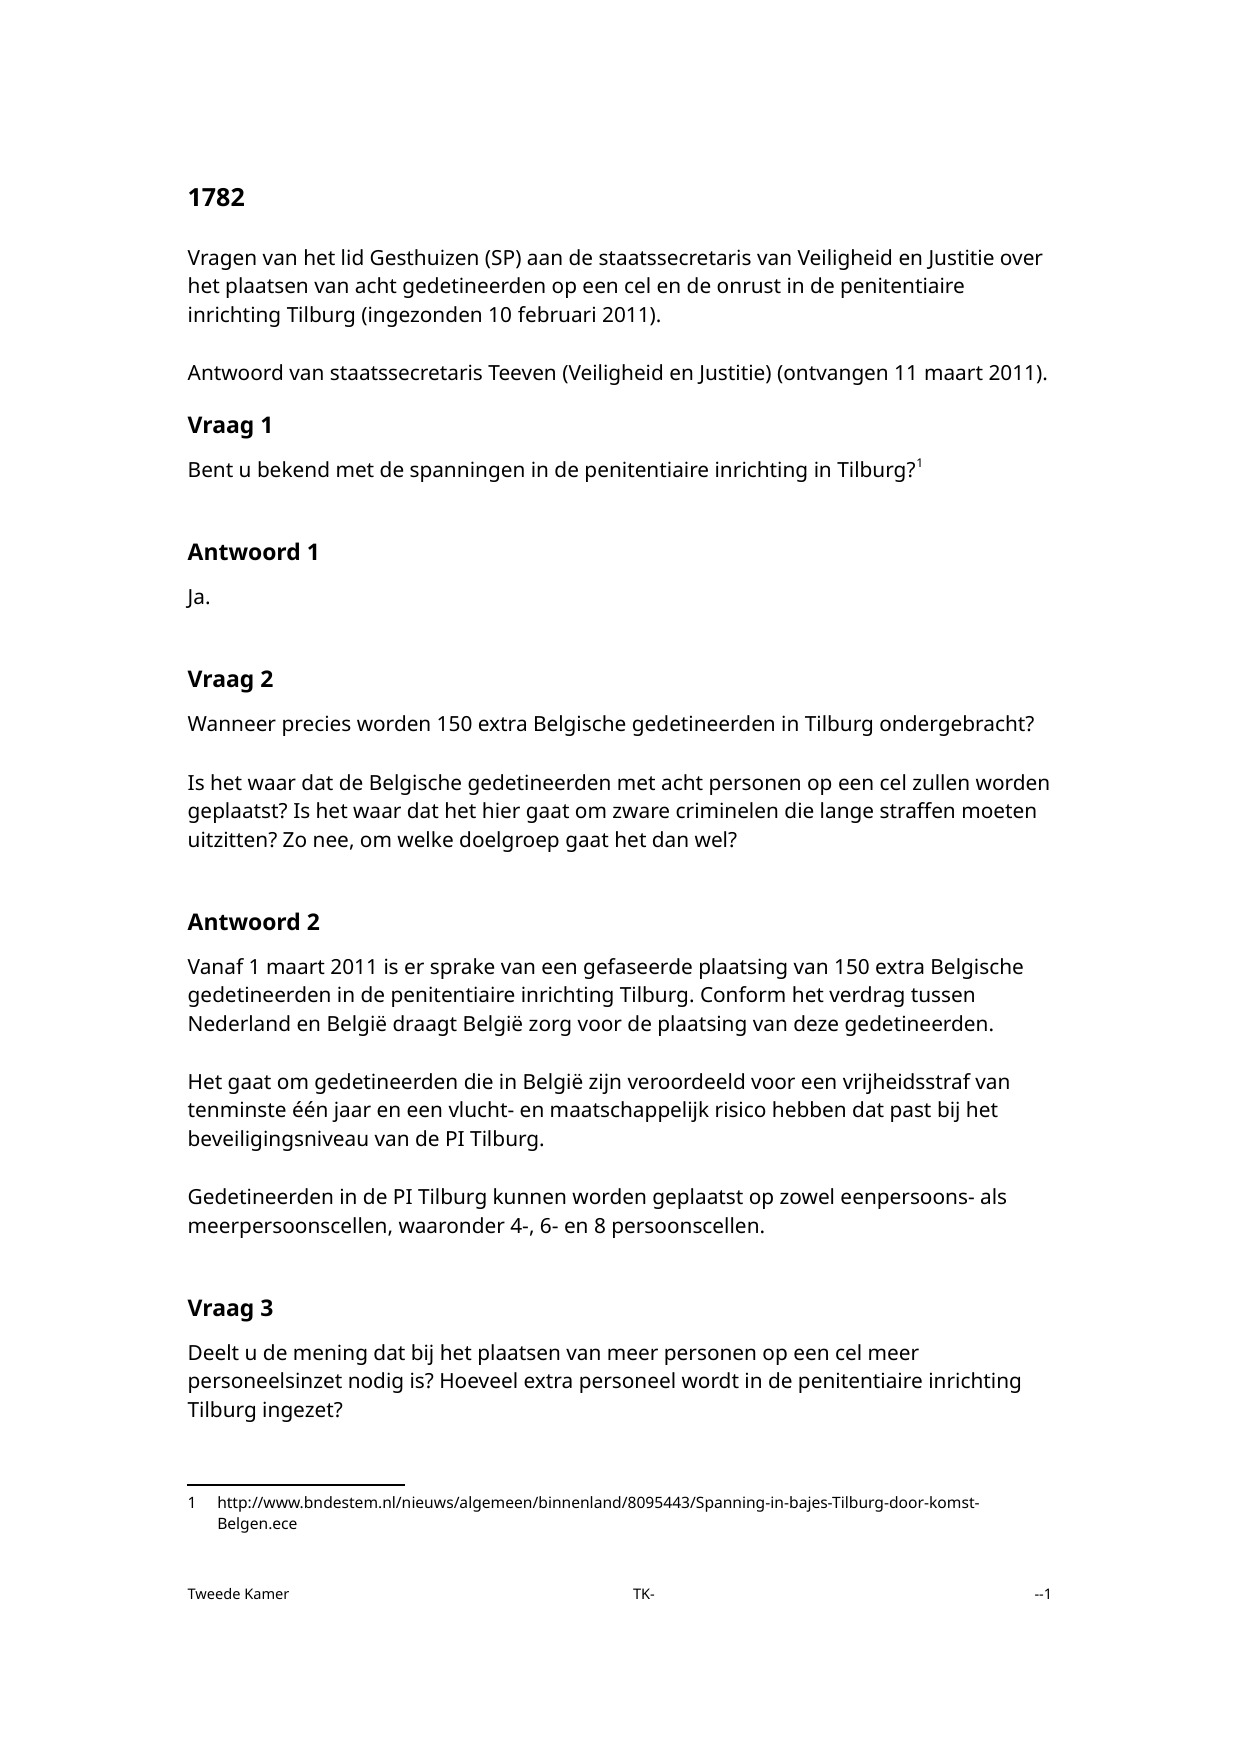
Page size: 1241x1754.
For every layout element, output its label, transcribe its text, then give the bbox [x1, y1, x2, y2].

text 1782 [187, 179, 1053, 213]
text Ja. [187, 582, 1053, 611]
text http://www.bndestem.nl/nieuws/algemeen/binnenland/8095443/Spanning-in-bajes-Tilburg-door-komst-Belgen.ece [187, 1477, 1053, 1534]
subtitle Antwoord 2 [187, 906, 1053, 937]
subtitle Antwoord 1 [187, 536, 1053, 567]
text Het gaat om gedetineerden die in België zijn veroordeeld voor een vrijheidsstraf van tenminste één jaar en een vlucht- en maatschappelijk risico hebben dat past bij het beveiligingsniveau van de PI Tilburg. [187, 1067, 1053, 1152]
text Wanneer precies worden 150 extra Belgische gedetineerden in Tilburg ondergebracht? [187, 709, 1053, 738]
text Deelt u de mening dat bij het plaatsen van meer personen op een cel meer personeelsinzet nodig is? Hoeveel extra personeel wordt in de penitentiaire inrichting Tilburg ingezet? [187, 1338, 1053, 1423]
subtitle Vraag 1 [187, 409, 1053, 440]
text Gedetineerden in de PI Tilburg kunnen worden geplaatst op zowel eenpersoons- als meerpersoonscellen, waaronder 4-, 6- en 8 persoonscellen. [187, 1182, 1053, 1239]
text Vragen van het lid Gesthuizen (SP) aan de staatssecretaris van Veiligheid en Justitie over het plaatsen van acht gedetineerden op een cel en de onrust in de penitentiaire inrichting Tilburg (ingezonden 10 februari 2011). [187, 243, 1053, 328]
text Bent u bekend met de spanningen in de penitentiaire inrichting in Tilburg? [187, 455, 1053, 483]
text Vanaf 1 maart 2011 is er sprake van een gefaseerde plaatsing van 150 extra Belgische gedetineerden in de penitentiaire inrichting Tilburg. Conform het verdrag tussen Nederland en België draagt België zorg voor de plaatsing van deze gedetineerden. [187, 952, 1053, 1037]
subtitle Vraag 2 [187, 663, 1053, 694]
text Antwoord van staatssecretaris Teeven (Veiligheid en Justitie) (ontvangen 11 maart 2011). [187, 358, 1053, 386]
subtitle Vraag 3 [187, 1292, 1053, 1323]
text Is het waar dat de Belgische gedetineerden met acht personen op een cel zullen worden geplaatst? Is het waar dat het hier gaat om zware criminelen die lange straffen moeten uitzitten? Zo nee, om welke doelgroep gaat het dan wel? [187, 768, 1053, 853]
